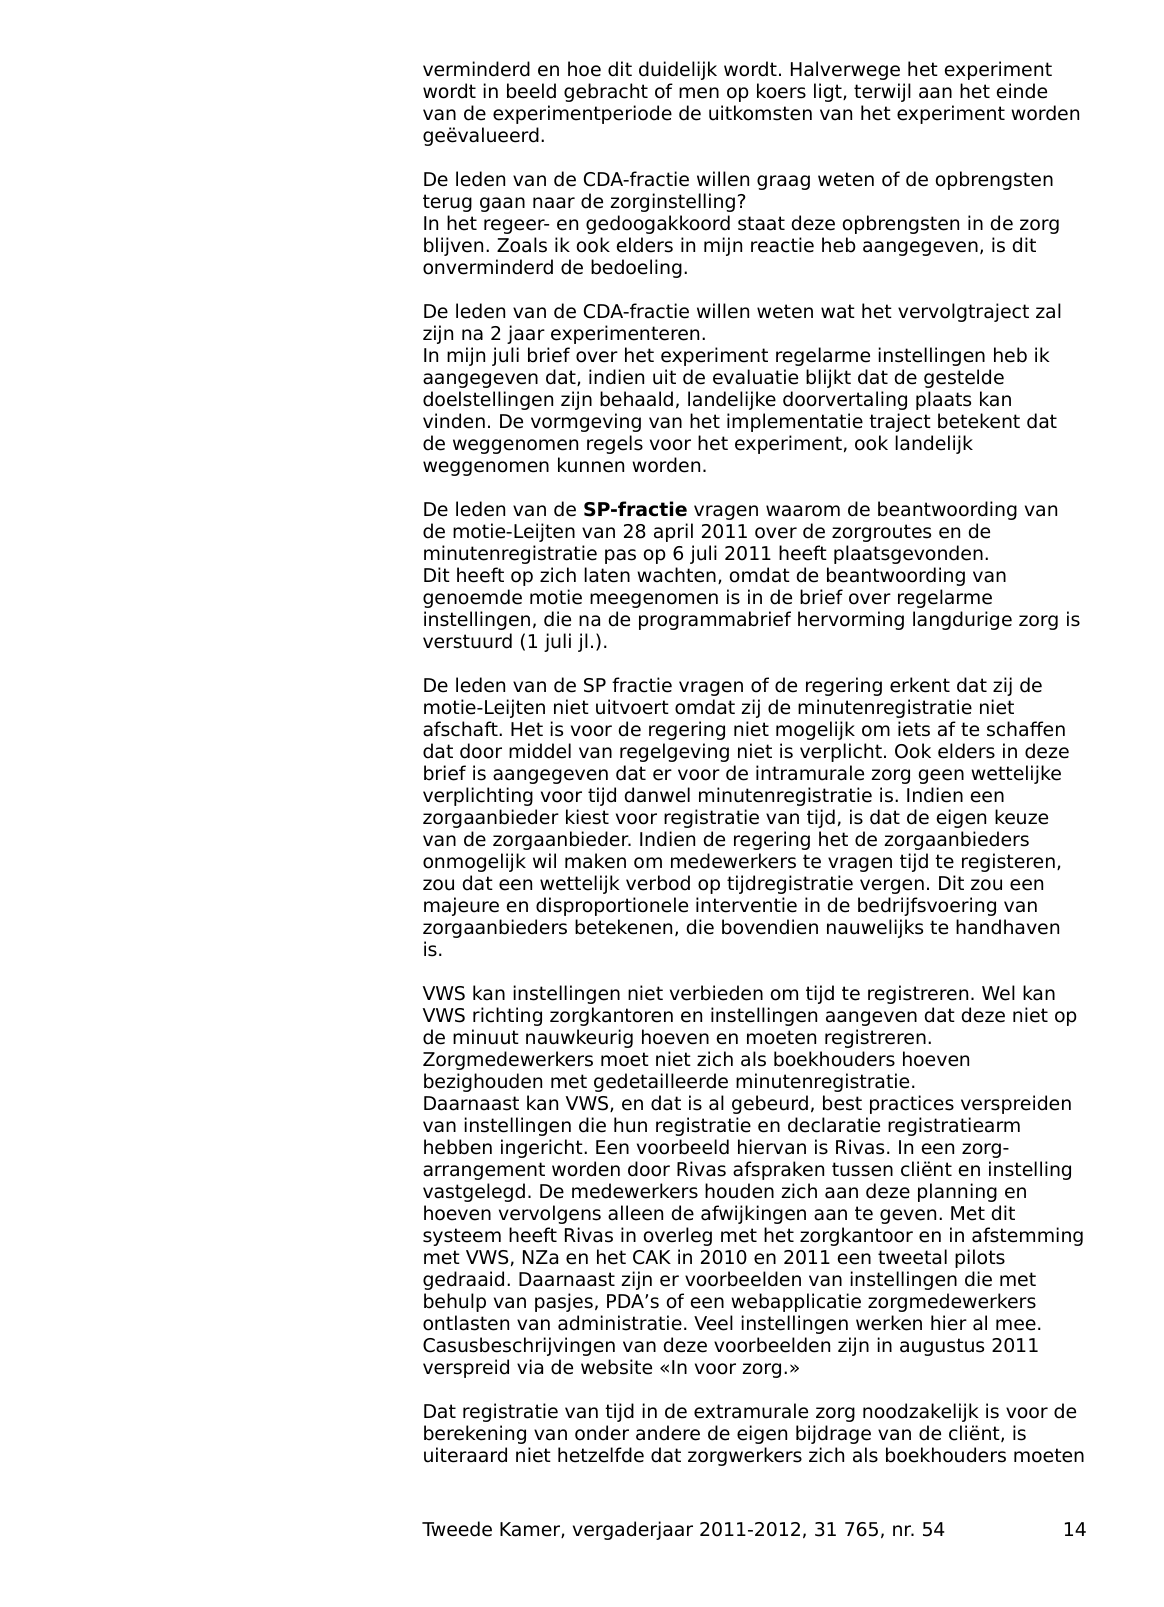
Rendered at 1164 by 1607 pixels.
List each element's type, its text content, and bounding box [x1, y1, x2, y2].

text De leden van de CDA-fractie willen weten wat het vervolgtraject zal zijn na 2 jaar experimenteren. [422, 301, 1087, 345]
text In mijn juli brief over het experiment regelarme instellingen heb ik aangegeven dat, indien uit de evaluatie blijkt dat de gestelde doelstellingen zijn behaald, landelijke doorvertaling plaats kan vinden. De vormgeving van het implementatie traject betekent dat de weggenomen regels voor het experiment, ook landelijk weggenomen kunnen worden. [422, 345, 1087, 477]
text De leden van de SP-fractie vragen waarom de beantwoording van de motie-Leijten van 28 april 2011 over de zorgroutes en de minutenregistratie pas op 6 juli 2011 heeft plaatsgevonden. [422, 499, 1087, 565]
text Dit heeft op zich laten wachten, omdat de beantwoording van genoemde motie meegenomen is in de brief over regelarme instellingen, die na de programmabrief hervorming langdurige zorg is verstuurd (1 juli jl.). [422, 565, 1087, 653]
text De leden van de CDA-fractie willen graag weten of de opbrengsten terug gaan naar de zorginstelling? [422, 169, 1087, 213]
text De leden van de SP fractie vragen of de regering erkent dat zij de motie-Leijten niet uitvoert omdat zij de minutenregistratie niet afschaft. Het is voor de regering niet mogelijk om iets af te schaffen dat door middel van regelgeving niet is verplicht. Ook elders in deze brief is aangegeven dat er voor de intramurale zorg geen wettelijke verplichting voor tijd danwel minutenregistratie is. Indien een zorgaanbieder kiest voor registratie van tijd, is dat de eigen keuze van de zorgaanbieder. Indien de regering het de zorgaanbieders onmogelijk wil maken om medewerkers te vragen tijd te registeren, zou dat een wettelijk verbod op tijdregistratie vergen. Dit zou een majeure en disproportionele interventie in de bedrijfsvoering van zorgaanbieders betekenen, die bovendien nauwelijks te handhaven is. [422, 675, 1087, 961]
text Dat registratie van tijd in de extramurale zorg noodzakelijk is voor de berekening van onder andere de eigen bijdrage van de cliënt, is uiteraard niet hetzelfde dat zorgwerkers zich als boekhouders moeten [422, 1401, 1087, 1467]
text Daarnaast kan VWS, en dat is al gebeurd, best practices verspreiden van instellingen die hun registratie en declaratie registratiearm hebben ingericht. Een voorbeeld hiervan is Rivas. In een zorg-arrangement worden door Rivas afspraken tussen cliënt en instelling vastgelegd. De medewerkers houden zich aan deze planning en hoeven vervolgens alleen de afwijkingen aan te geven. Met dit systeem heeft Rivas in overleg met het zorgkantoor en in afstemming met VWS, NZa en het CAK in 2010 en 2011 een tweetal pilots gedraaid. Daarnaast zijn er voorbeelden van instellingen die met behulp van pasjes, PDA’s of een webapplicatie zorgmedewerkers ontlasten van administratie. Veel instellingen werken hier al mee. Casusbeschrijvingen van deze voorbeelden zijn in augustus 2011 verspreid via de website «In voor zorg.» [422, 1093, 1087, 1379]
text VWS kan instellingen niet verbieden om tijd te registreren. Wel kan VWS richting zorgkantoren en instellingen aangeven dat deze niet op de minuut nauwkeurig hoeven en moeten registreren. Zorgmedewerkers moet niet zich als boekhouders hoeven bezighouden met gedetailleerde minutenregistratie. [422, 983, 1087, 1093]
text verminderd en hoe dit duidelijk wordt. Halverwege het experiment wordt in beeld gebracht of men op koers ligt, terwijl aan het einde van de experimentperiode de uitkomsten van het experiment worden geëvalueerd. [422, 59, 1087, 147]
text In het regeer- en gedoogakkoord staat deze opbrengsten in de zorg blijven. Zoals ik ook elders in mijn reactie heb aangegeven, is dit onverminderd de bedoeling. [422, 213, 1087, 279]
